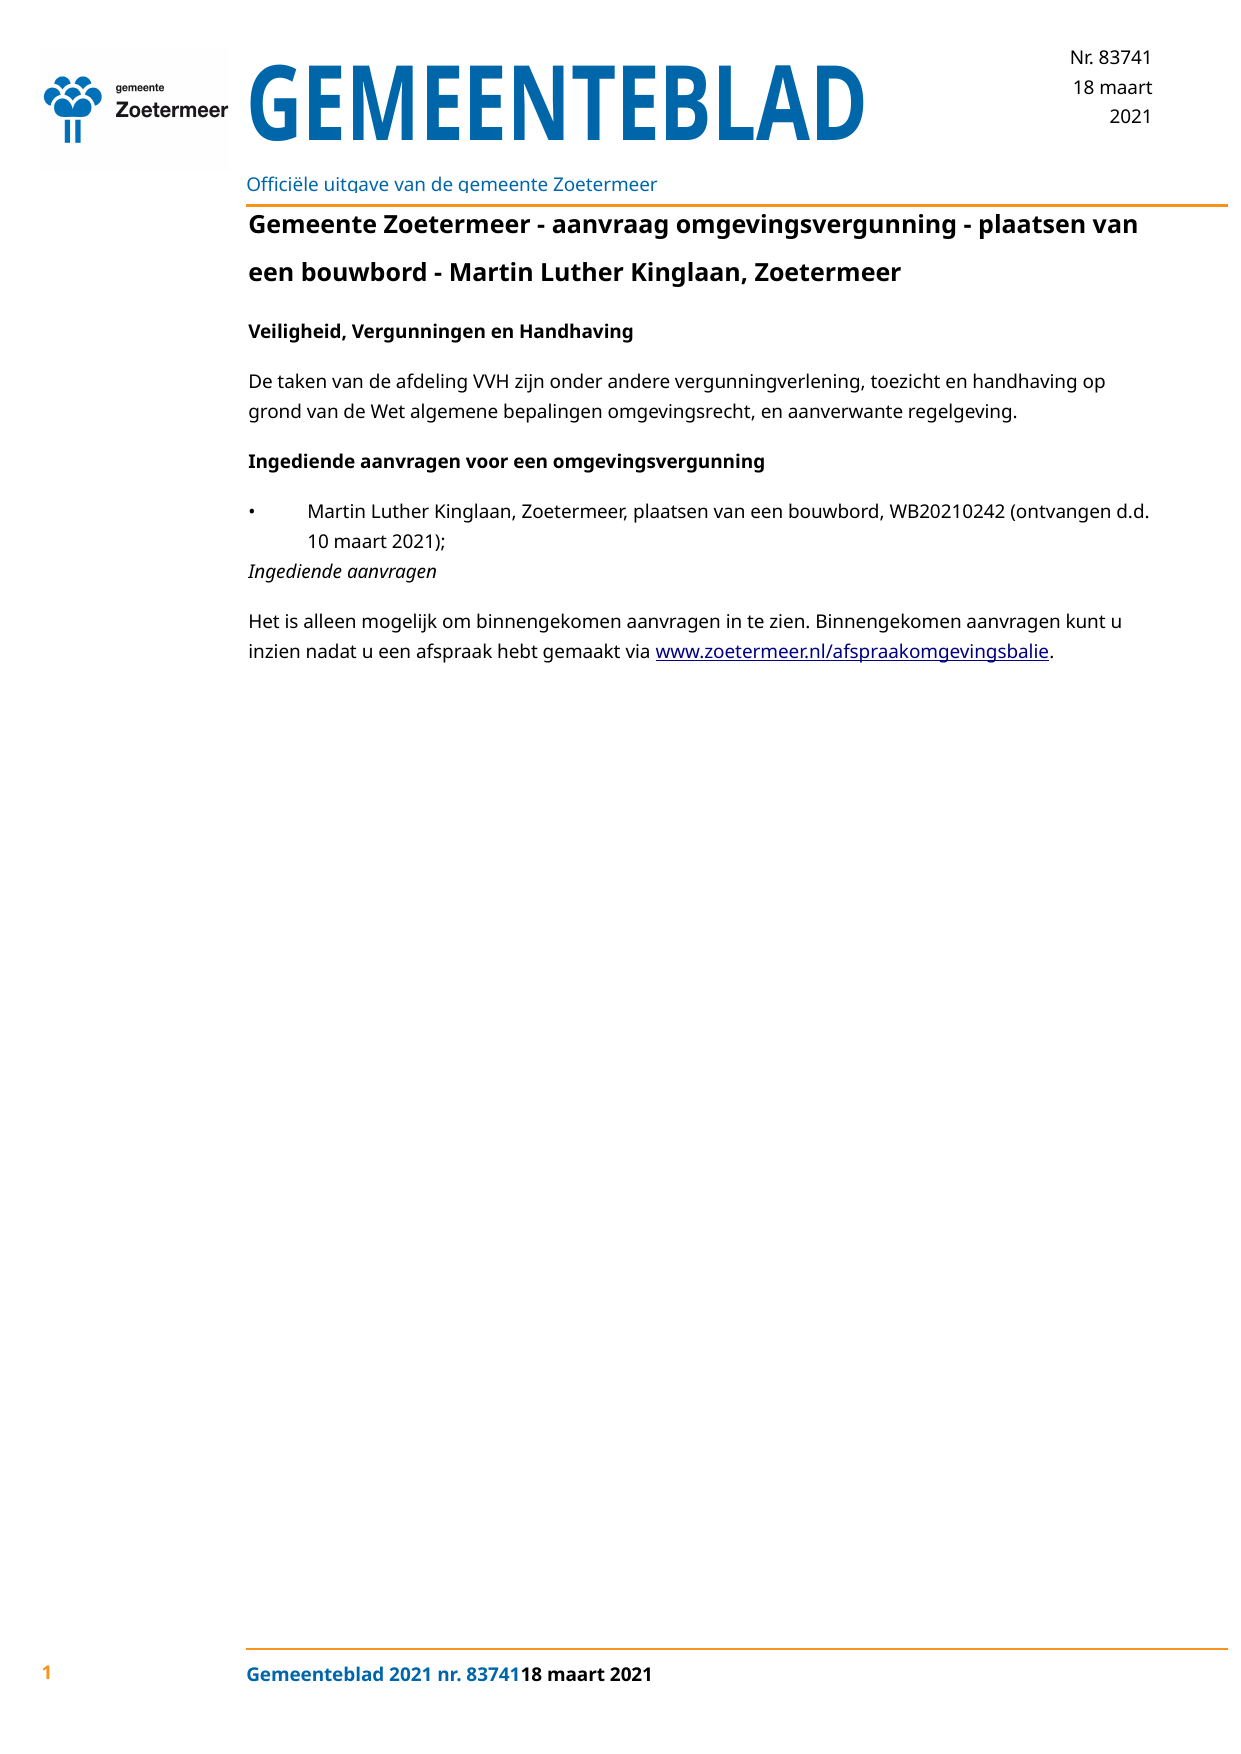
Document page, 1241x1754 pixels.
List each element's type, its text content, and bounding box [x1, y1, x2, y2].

text Veiligheid, Vergunningen en Handhaving [248, 318, 1152, 344]
text Ingediende aanvragen voor een omgevingsvergunning [248, 448, 1152, 474]
text Ingediende aanvragen [248, 558, 1152, 584]
list Martin Luther Kinglaan, Zoetermeer, plaatsen van een bouwbord, WB20210242 (ontvangen d.d. 10 maart 2021); [248, 499, 1152, 554]
text Het is alleen mogelijk om binnengekomen aanvragen in te zien. Binnengekomen aanvragen kunt u inzien nadat u een afspraak hebt gemaakt via www.zoetermeer.nl/afspraakomgevingsbalie. [248, 608, 1152, 664]
text Gemeente Zoetermeer - aanvraag omgevingsvergunning - plaatsen van een bouwbord - Martin Luther Kinglaan, Zoetermeer [248, 207, 1152, 288]
picture [41, 47, 231, 172]
text De taken van de afdeling VVH zijn onder andere vergunningverlening, toezicht en handhaving op grond van de Wet algemene bepalingen omgevingsrecht, en aanverwante regelgeving. [248, 368, 1152, 424]
